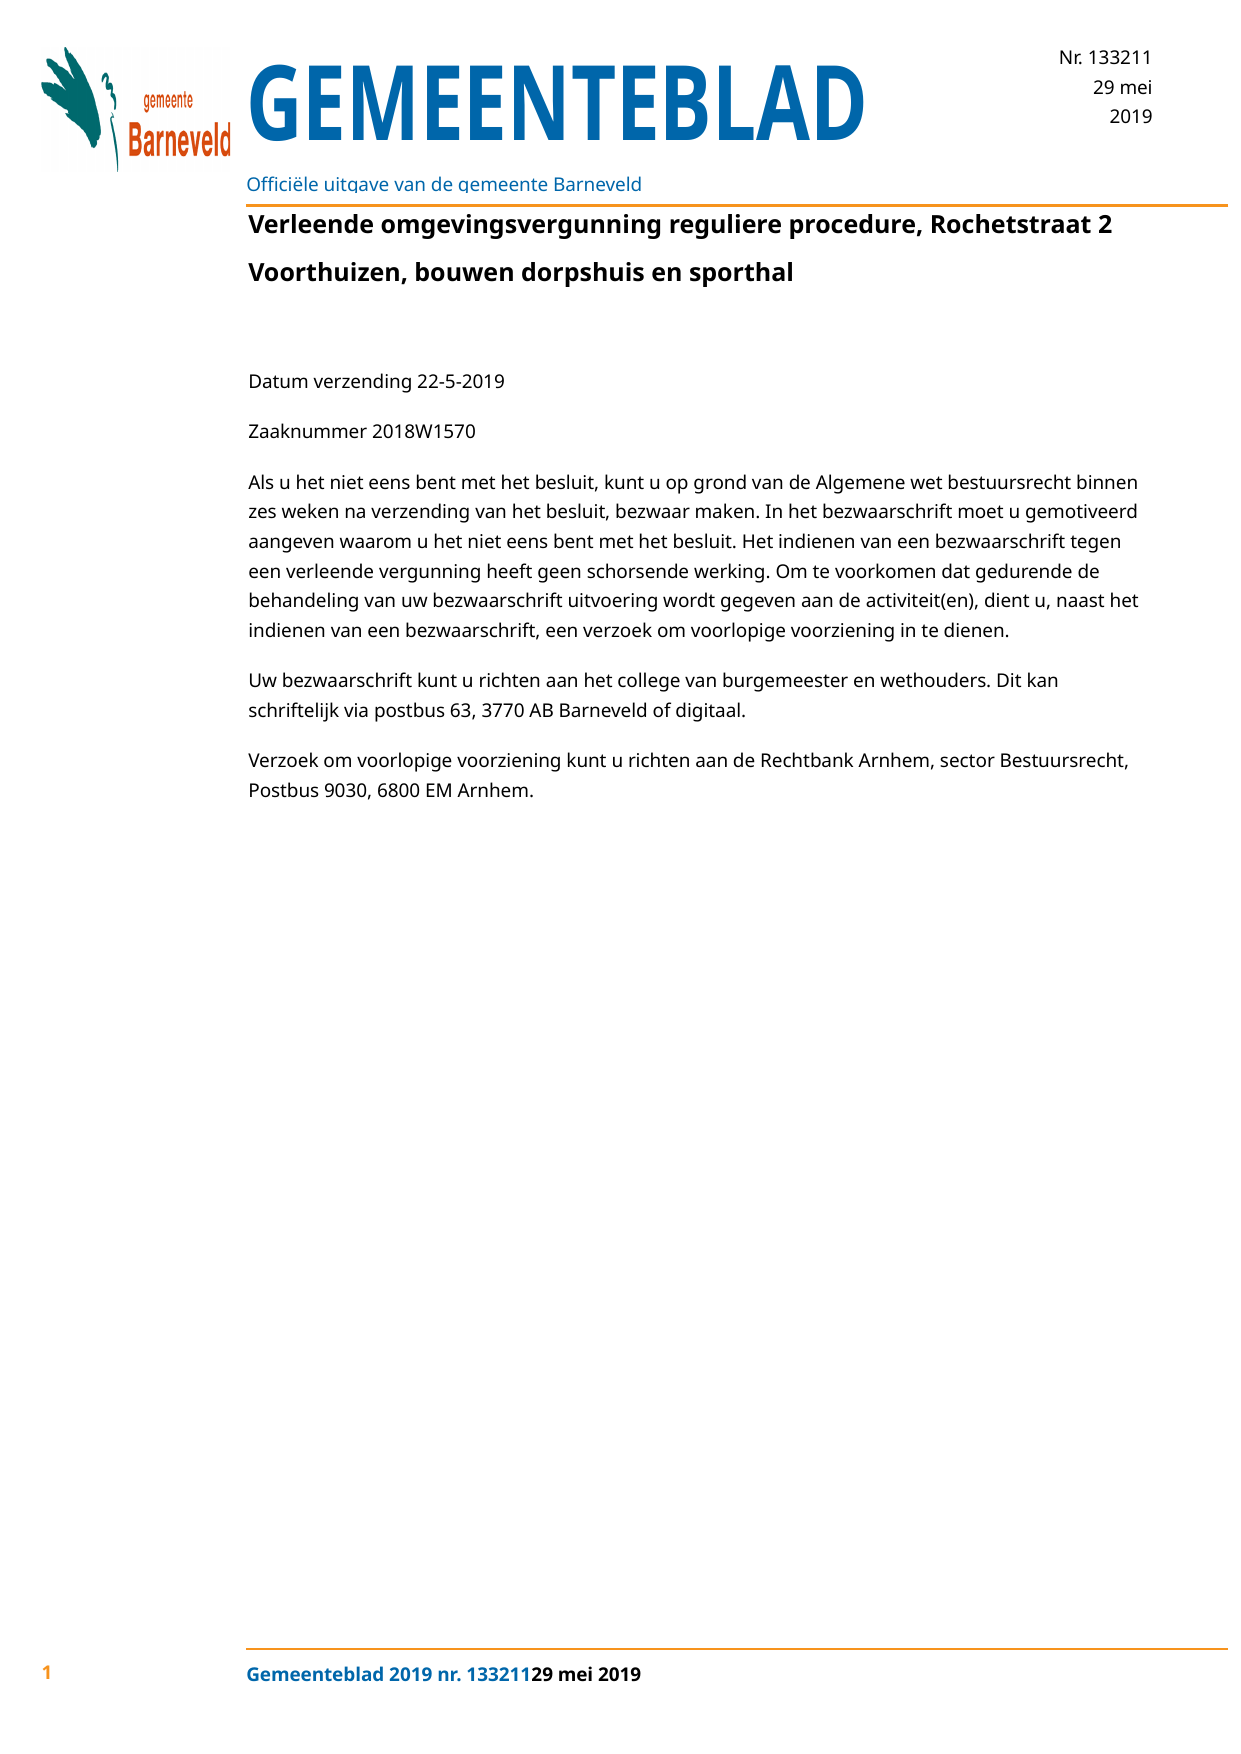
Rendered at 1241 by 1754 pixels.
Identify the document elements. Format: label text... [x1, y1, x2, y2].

picture [41, 47, 231, 172]
text Datum verzending 22-5-2019 [248, 368, 1152, 394]
text Verzoek om voorlopige voorziening kunt u richten aan de Rechtbank Arnhem, sector Bestuursrecht, Postbus 9030, 6800 EM Arnhem. [248, 747, 1152, 803]
text Uw bezwaarschrift kunt u richten aan het college van burgemeester en wethouders. Dit kan schriftelijk via postbus 63, 3770 AB Barneveld of digitaal. [248, 667, 1152, 723]
text Verleende omgevingsvergunning reguliere procedure, Rochetstraat 2 Voorthuizen, bouwen dorpshuis en sporthal [248, 207, 1152, 288]
text Als u het niet eens bent met het besluit, kunt u op grond van de Algemene wet bestuursrecht binnen zes weken na verzending van het besluit, bezwaar maken. In het bezwaarschrift moet u gemotiveerd aangeven waarom u het niet eens bent met het besluit. Het indienen van een bezwaarschrift tegen een verleende vergunning heeft geen schorsende werking. Om te voorkomen dat gedurende de behandeling van uw bezwaarschrift uitvoering wordt gegeven aan de activiteit(en), dient u, naast het indienen van een bezwaarschrift, een verzoek om voorlopige voorziening in te dienen. [248, 469, 1152, 643]
text Zaaknummer 2018W1570 [248, 419, 1152, 444]
